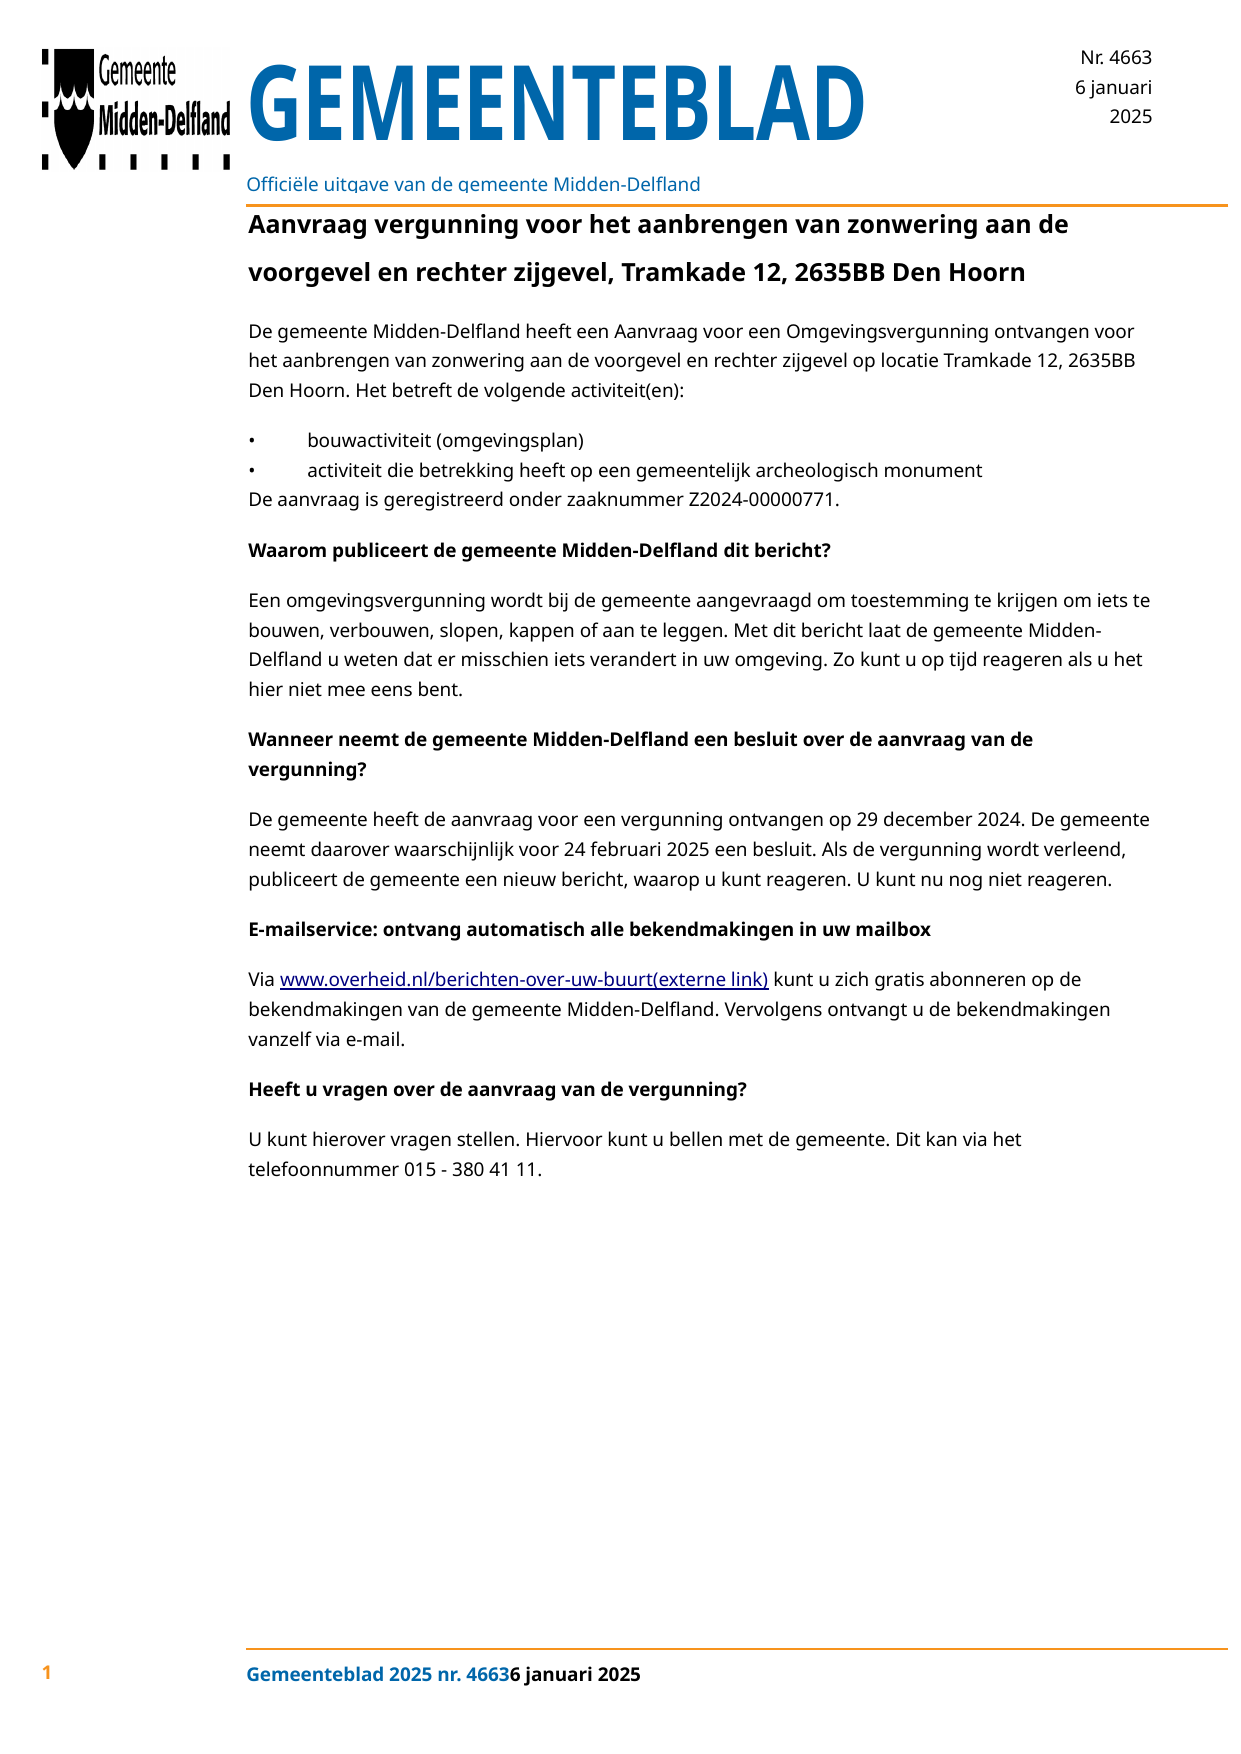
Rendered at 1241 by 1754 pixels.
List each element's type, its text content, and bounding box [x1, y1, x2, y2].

text De gemeente heeft de aanvraag voor een vergunning ontvangen op 29 december 2024. De gemeente neemt daarover waarschijnlijk voor 24 februari 2025 een besluit. Als de vergunning wordt verleend, publiceert de gemeente een nieuw bericht, waarop u kunt reageren. U kunt nu nog niet reageren. [248, 807, 1152, 892]
text Een omgevingsvergunning wordt bij de gemeente aangevraagd om toestemming te krijgen om iets te bouwen, verbouwen, slopen, kappen of aan te leggen. Met dit bericht laat de gemeente Midden-Delfland u weten dat er misschien iets verandert in uw omgeving. Zo kunt u op tijd reageren als u het hier niet mee eens bent. [248, 587, 1152, 702]
text Aanvraag vergunning voor het aanbrengen van zonwering aan de voorgevel en rechter zijgevel, Tramkade 12, 2635BB Den Hoorn [248, 207, 1152, 288]
text E-mailservice: ontvang automatisch alle bekendmakingen in uw mailbox [248, 916, 1152, 942]
text U kunt hierover vragen stellen. Hiervoor kunt u bellen met de gemeente. Dit kan via het telefoonnummer 015 - 380 41 11. [248, 1127, 1152, 1182]
list activiteit die betrekking heeft op een gemeentelijk archeologisch monument [248, 457, 1152, 483]
list bouwactiviteit (omgevingsplan) [248, 427, 1152, 453]
text De gemeente Midden-Delfland heeft een Aanvraag voor een Omgevingsvergunning ontvangen voor het aanbrengen van zonwering aan de voorgevel en rechter zijgevel op locatie Tramkade 12, 2635BB Den Hoorn. Het betreft de volgende activiteit(en): [248, 318, 1152, 403]
text Via www.overheid.nl/berichten-over-uw-buurt(externe link) kunt u zich gratis abonneren op de bekendmakingen van de gemeente Midden-Delfland. Vervolgens ontvangt u de bekendmakingen vanzelf via e-mail. [248, 967, 1152, 1052]
text Heeft u vragen over de aanvraag van de vergunning? [248, 1076, 1152, 1102]
text Wanneer neemt de gemeente Midden-Delfland een besluit over de aanvraag van de vergunning? [248, 727, 1152, 782]
text Waarom publiceert de gemeente Midden-Delfland dit bericht? [248, 537, 1152, 563]
picture [41, 47, 231, 172]
text De aanvraag is geregistreerd onder zaaknummer Z2024-00000771. [248, 487, 1152, 512]
